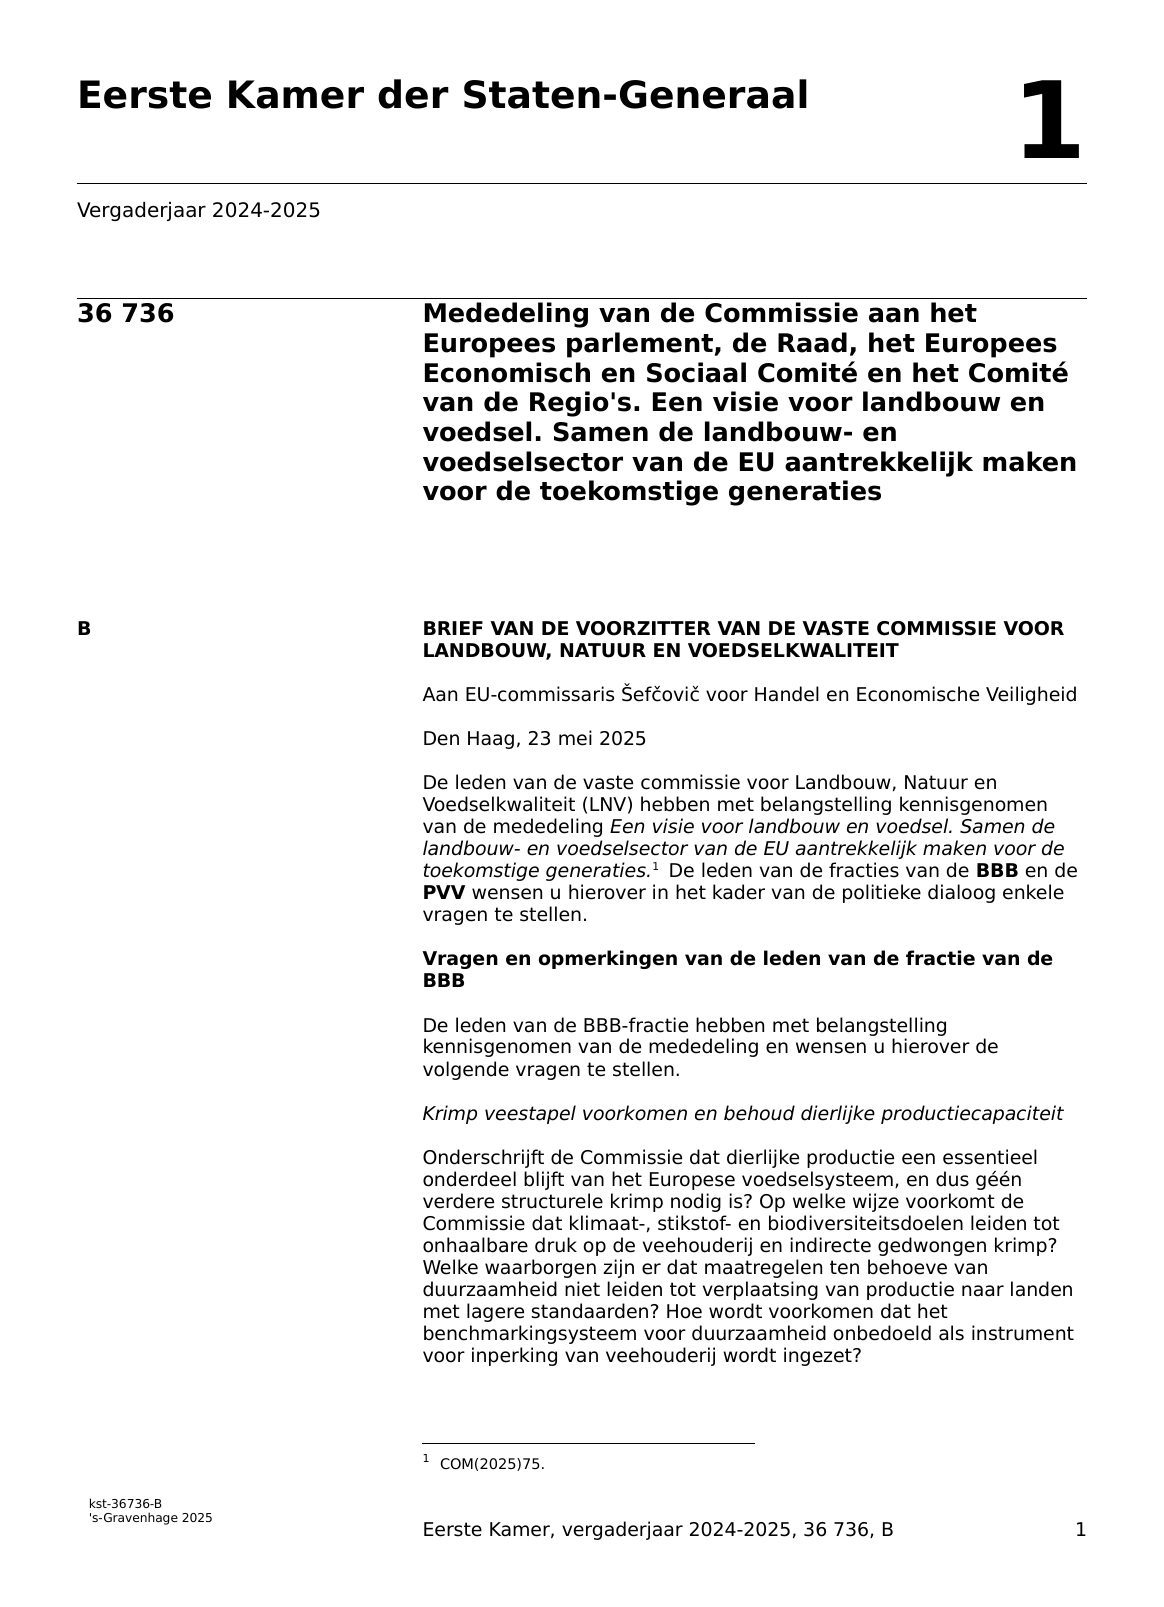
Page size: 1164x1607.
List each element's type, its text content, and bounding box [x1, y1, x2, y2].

text De leden van de BBB-fractie hebben met belangstelling kennisgenomen van de mededeling en wensen u hierover de volgende vragen te stellen. [422, 1014, 1087, 1080]
table_header Eerste Kamer der Staten-Generaal [77, 59, 886, 183]
table_cell Vergaderjaar 2024-2025 [77, 184, 1087, 298]
text COM(2025)75. [422, 1452, 1087, 1474]
subtitle 36 736 Mededeling van de Commissie aan het Europees parlement, de Raad, het Europees Economisch en Sociaal Comité en het Comité van de Regio's. Een visie voor landbouw en voedsel. Samen de landbouw- en voedselsector van de EU aantrekkelijk maken voor de toekomstige generaties [77, 299, 1087, 507]
text Den Haag, 23 mei 2025 [422, 728, 1087, 750]
text kst-36736-B [88, 1497, 323, 1511]
text Aan EU-commissaris Šefčovič voor Handel en Economische Veiligheid [422, 684, 1087, 706]
subtitle Vragen en opmerkingen van de leden van de fractie van de BBB [422, 948, 1087, 992]
text Onderschrijft de Commissie dat dierlijke productie een essentieel onderdeel blijft van het Europese voedselsysteem, en dus géén verdere structurele krimp nodig is? Op welke wijze voorkomt de Commissie dat klimaat-, stikstof- en biodiversiteitsdoelen leiden tot onhaalbare druk op de veehouderij en indirecte gedwongen krimp? Welke waarborgen zijn er dat maatregelen ten behoeve van duurzaamheid niet leiden tot verplaatsing van productie naar landen met lagere standaarden? Hoe wordt voorkomen dat het benchmarkingsysteem voor duurzaamheid onbedoeld als instrument voor inperking van veehouderij wordt ingezet? [422, 1147, 1087, 1367]
text De leden van de vaste commissie voor Landbouw, Natuur en Voedselkwaliteit (LNV) hebben met belangstelling kennisgenomen van de mededeling Een visie voor landbouw en voedsel. Samen de landbouw- en voedselsector van de EU aantrekkelijk maken voor de toekomstige generaties. De leden van de fracties van de BBB en de PVV wensen u hierover in het kader van de politieke dialoog enkele vragen te stellen. [422, 772, 1087, 926]
table_header 1 [886, 59, 1087, 183]
text 's-Gravenhage 2025 [88, 1511, 323, 1525]
subtitle B BRIEF VAN DE VOORZITTER VAN DE VASTE COMMISSIE VOOR LANDBOUW, NATUUR EN VOEDSELKWALITEIT [77, 618, 1087, 662]
subtitle Krimp veestapel voorkomen en behoud dierlijke productiecapaciteit [422, 1103, 1087, 1124]
